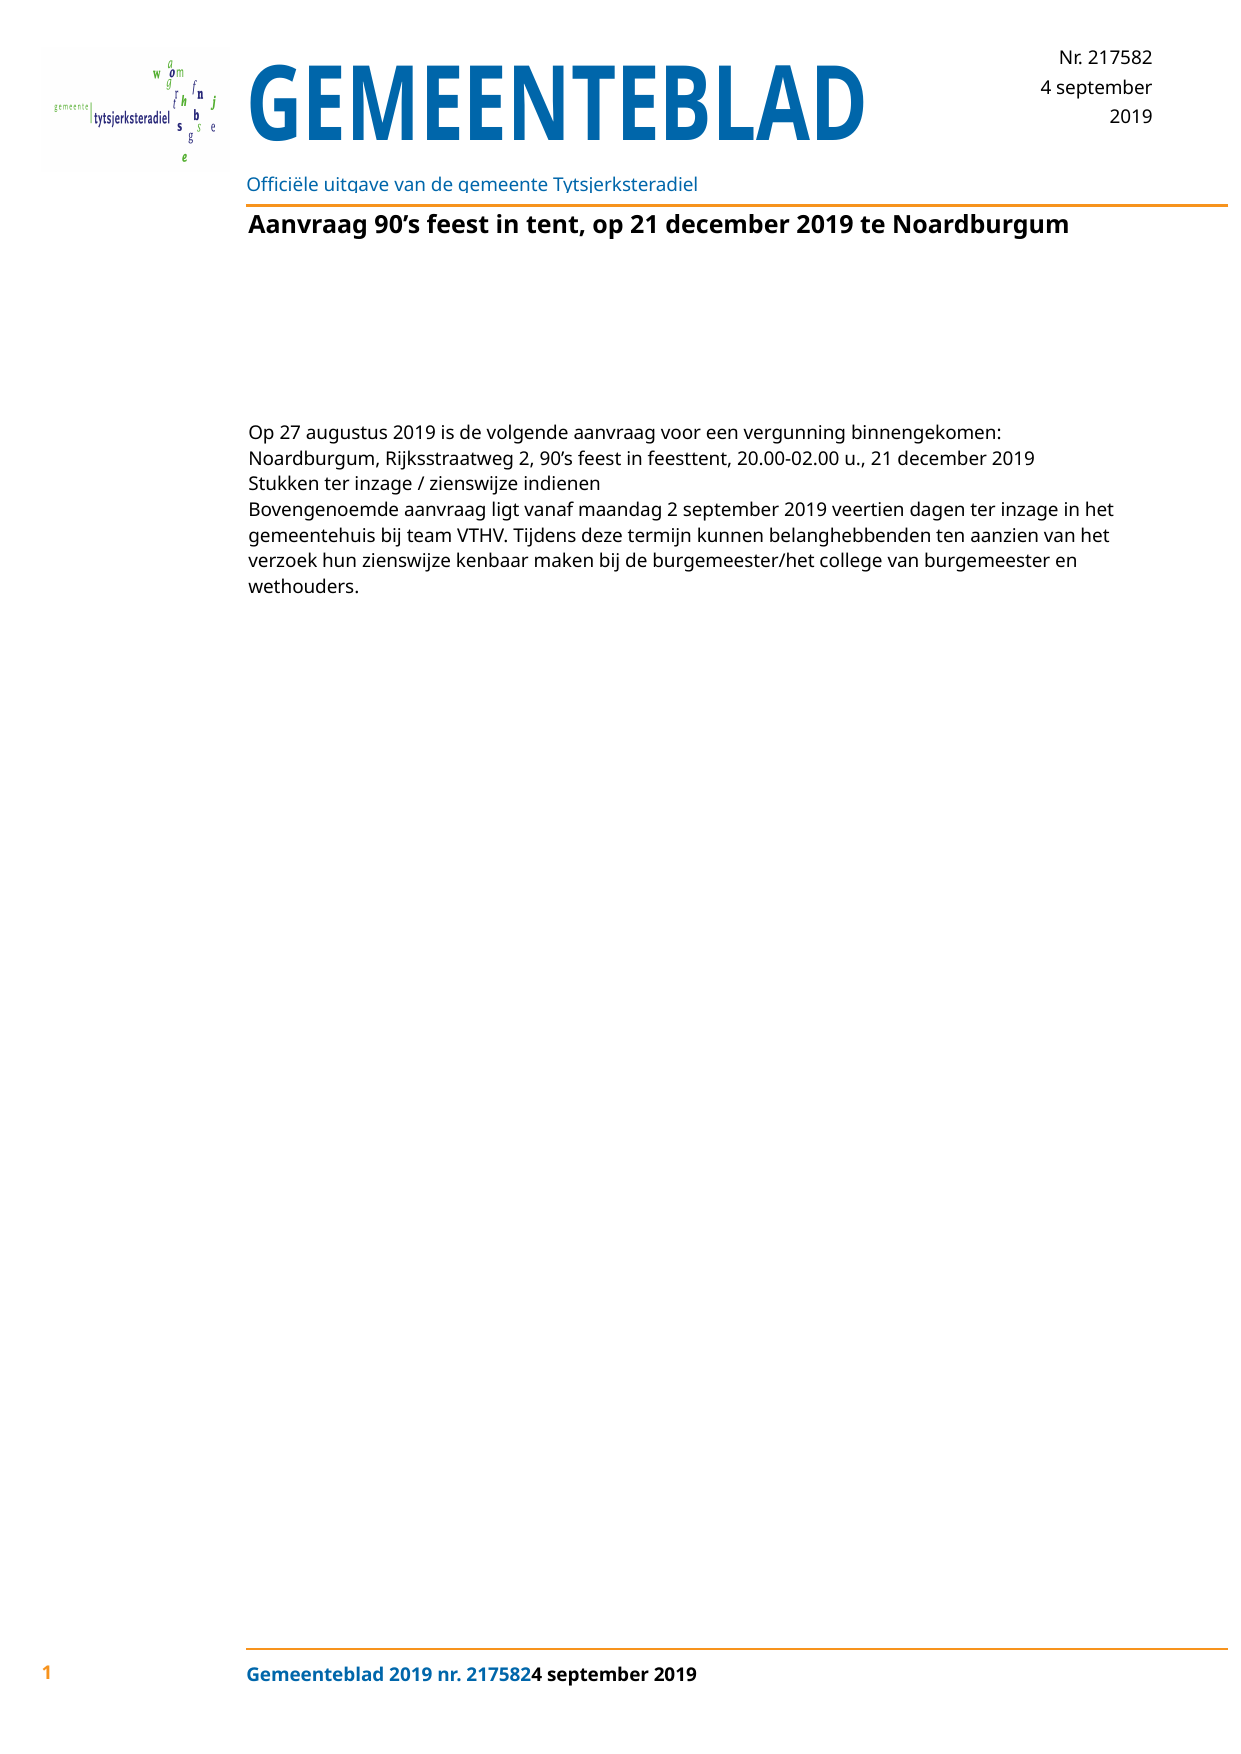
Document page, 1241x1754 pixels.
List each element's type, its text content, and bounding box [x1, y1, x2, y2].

text Stukken ter inzage / zienswijze indienen [248, 470, 1152, 496]
picture [41, 47, 231, 172]
text Noardburgum, Rijksstraatweg 2, 90’s feest in feesttent, 20.00-02.00 u., 21 december 2019 [248, 445, 1152, 470]
text Bovengenoemde aanvraag ligt vanaf maandag 2 september 2019 veertien dagen ter inzage in het gemeentehuis bij team VTHV. Tijdens deze termijn kunnen belanghebbenden ten aanzien van het verzoek hun zienswijze kenbaar maken bij de burgemeester/het college van burgemeester en wethouders. [248, 496, 1152, 599]
text  [248, 371, 1152, 397]
text Op 27 augustus 2019 is de volgende aanvraag voor een vergunning binnengekomen: [248, 419, 1152, 445]
text Aanvraag 90’s feest in tent, op 21 december 2019 te Noardburgum [248, 207, 1152, 241]
